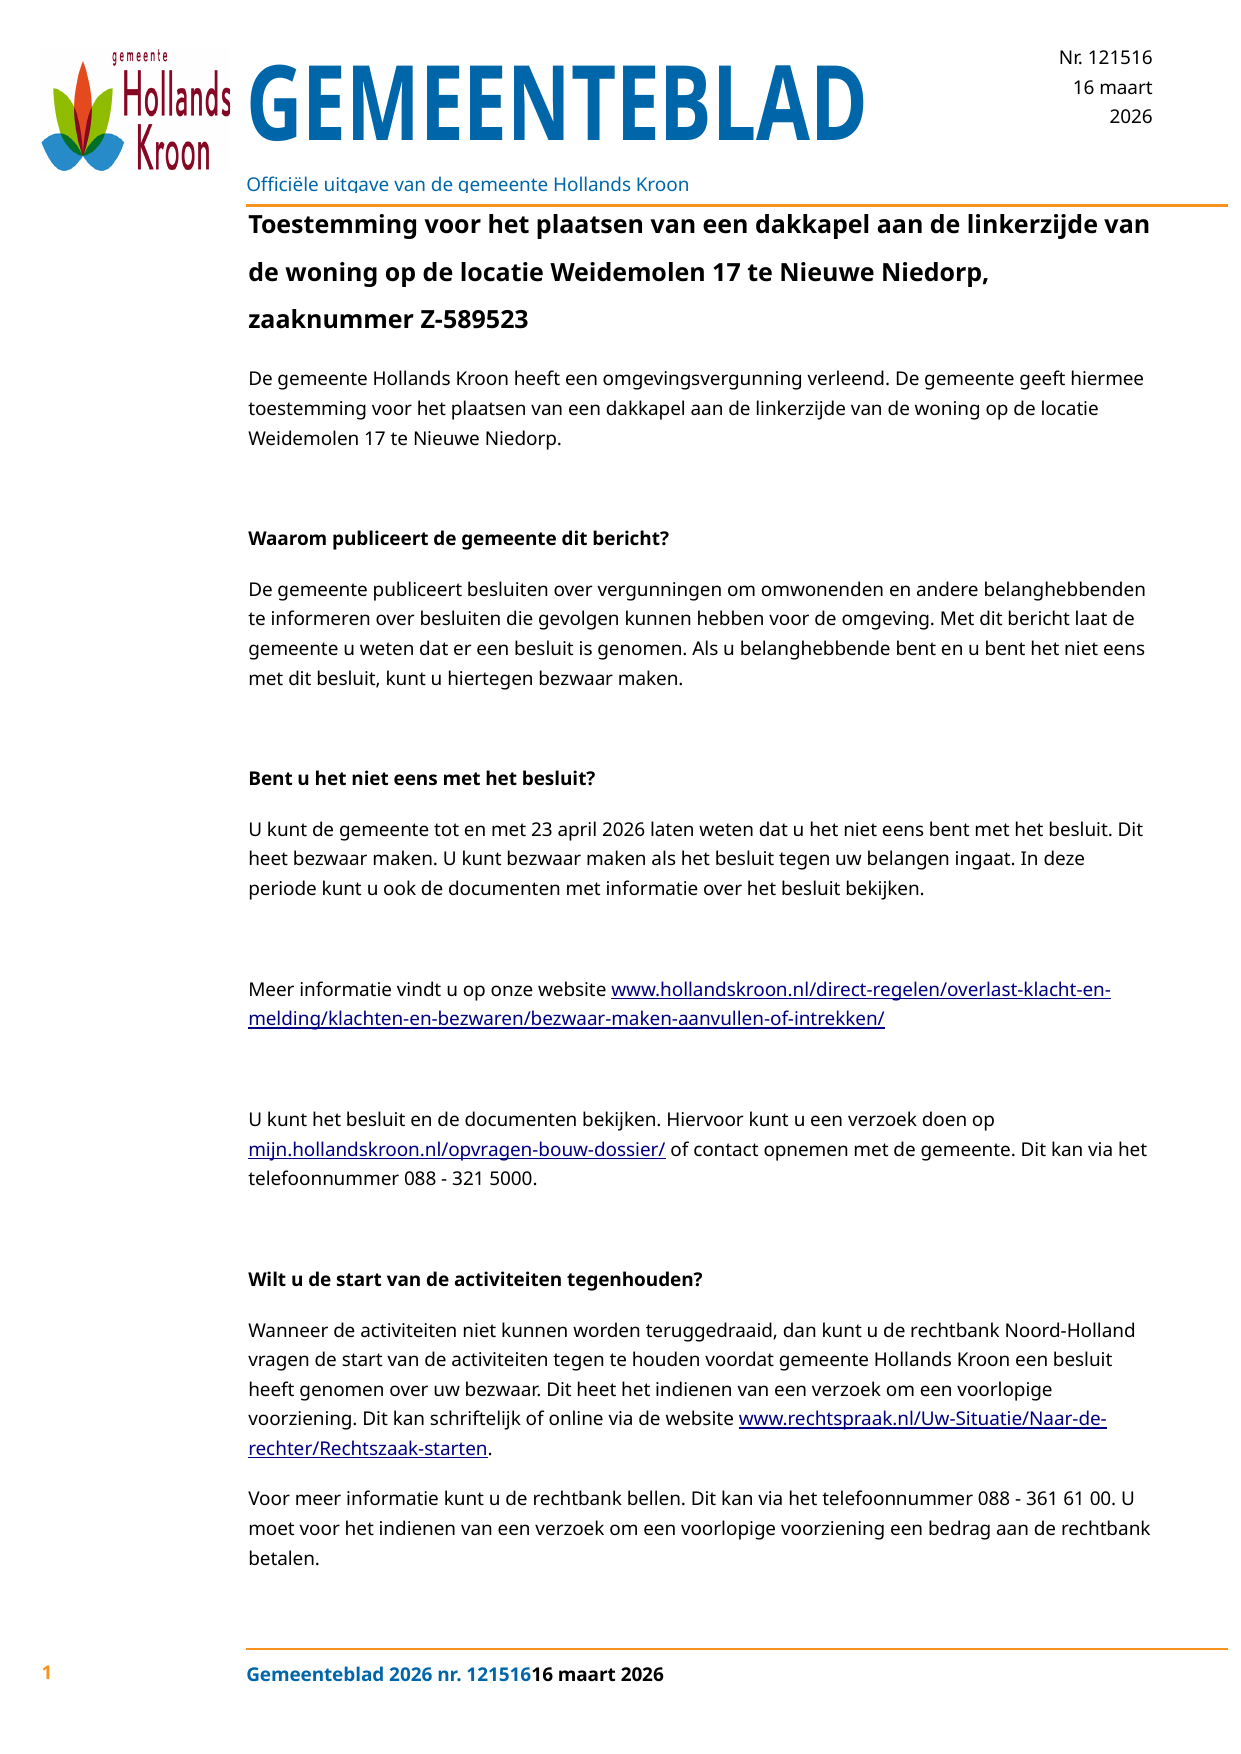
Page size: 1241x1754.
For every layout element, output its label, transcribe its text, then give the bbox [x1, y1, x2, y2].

text De gemeente publiceert besluiten over vergunningen om omwonenden en andere belanghebbenden te informeren over besluiten die gevolgen kunnen hebben voor de omgeving. Met dit bericht laat de gemeente u weten dat er een besluit is genomen. Als u belanghebbende bent en u bent het niet eens met dit besluit, kunt u hiertegen bezwaar maken. [248, 576, 1152, 690]
text Wilt u de start van de activiteiten tegenhouden? [248, 1266, 1152, 1292]
text Wanneer de activiteiten niet kunnen worden teruggedraaid, dan kunt u de rechtbank Noord-Holland vragen de start van de activiteiten tegen te houden voordat gemeente Hollands Kroon een besluit heeft genomen over uw bezwaar. Dit heet het indienen van een verzoek om een voorlopige voorziening. Dit kan schriftelijk of online via de website www.rechtspraak.nl/Uw-Situatie/Naar-de-rechter/Rechtszaak-starten. [248, 1317, 1152, 1461]
text Waarom publiceert de gemeente dit bericht? [248, 526, 1152, 551]
text Bent u het niet eens met het besluit? [248, 766, 1152, 791]
text U kunt de gemeente tot en met 23 april 2026 laten weten dat u het niet eens bent met het besluit. Dit heet bezwaar maken. U kunt bezwaar maken als het besluit tegen uw belangen ingaat. In deze periode kunt u ook de documenten met informatie over het besluit bekijken. [248, 816, 1152, 901]
text U kunt het besluit en de documenten bekijken. Hiervoor kunt u een verzoek doen op mijn.hollandskroon.nl/opvragen-bouw-dossier/ of contact opnemen met de gemeente. Dit kan via het telefoonnummer 088 - 321 5000. [248, 1106, 1152, 1191]
text Voor meer informatie kunt u de rechtbank bellen. Dit kan via het telefoonnummer 088 - 361 61 00. U moet voor het indienen van een verzoek om een voorlopige voorziening een bedrag aan de rechtbank betalen. [248, 1486, 1152, 1570]
text Meer informatie vindt u op onze website www.hollandskroon.nl/direct-regelen/overlast-klacht-en-melding/klachten-en-bezwaren/bezwaar-maken-aanvullen-of-intrekken/ [248, 976, 1152, 1031]
text Toestemming voor het plaatsen van een dakkapel aan de linkerzijde van de woning op de locatie Weidemolen 17 te Nieuwe Niedorp, zaaknummer Z-589523 [248, 207, 1152, 336]
text De gemeente Hollands Kroon heeft een omgevingsvergunning verleend. De gemeente geeft hiermee toestemming voor het plaatsen van een dakkapel aan de linkerzijde van de woning op de locatie Weidemolen 17 te Nieuwe Niedorp. [248, 366, 1152, 450]
picture [41, 47, 231, 172]
